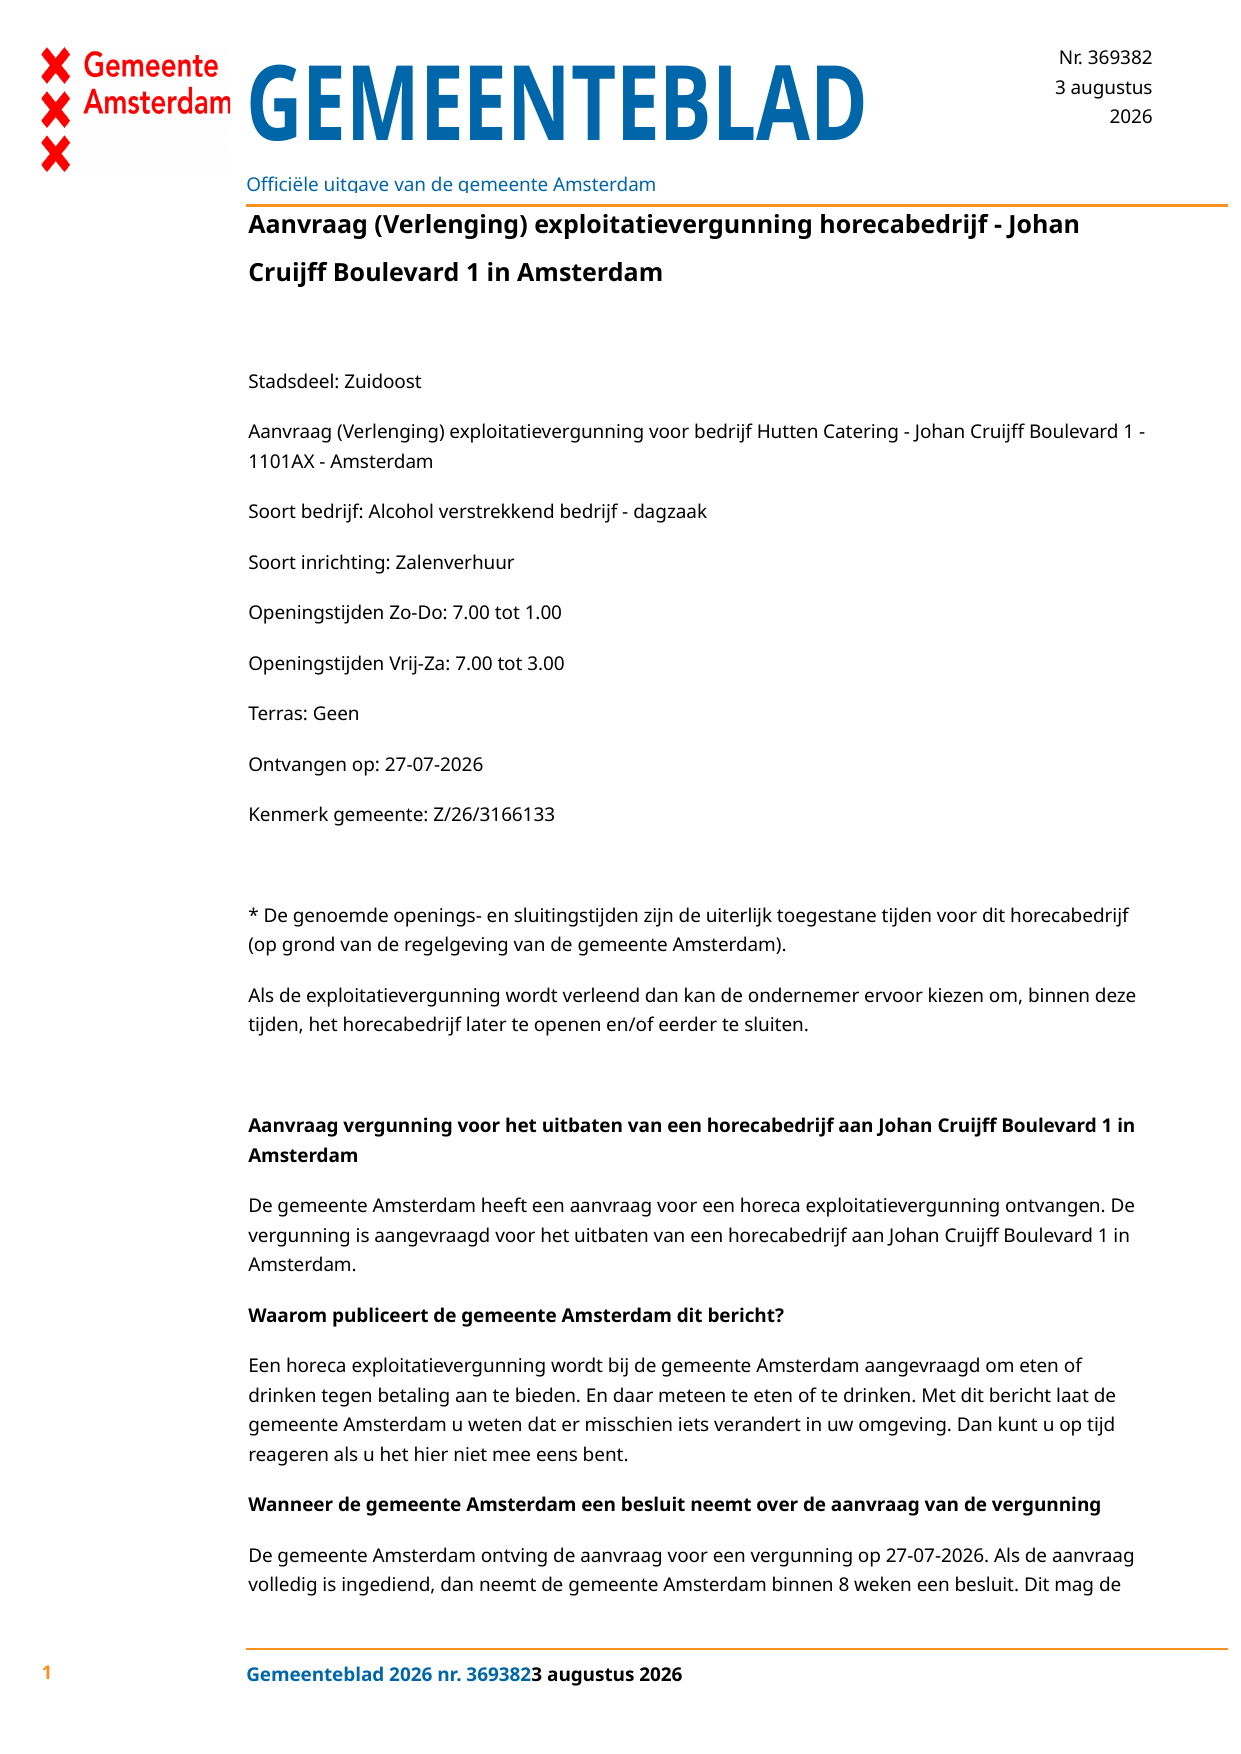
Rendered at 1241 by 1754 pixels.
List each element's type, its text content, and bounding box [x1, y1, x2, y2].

text Stadsdeel: Zuidoost [248, 368, 1152, 394]
text Een horeca exploitatievergunning wordt bij de gemeente Amsterdam aangevraagd om eten of drinken tegen betaling aan te bieden. En daar meteen te eten of te drinken. Met dit bericht laat de gemeente Amsterdam u weten dat er misschien iets verandert in uw omgeving. Dan kunt u op tijd reageren als u het hier niet mee eens bent. [248, 1352, 1152, 1467]
text Als de exploitatievergunning wordt verleend dan kan de ondernemer ervoor kiezen om, binnen deze tijden, het horecabedrijf later te openen en/of eerder te sluiten. [248, 982, 1152, 1037]
picture [41, 47, 231, 172]
text Waarom publiceert de gemeente Amsterdam dit bericht? [248, 1302, 1152, 1328]
text * De genoemde openings- en sluitingstijden zijn de uiterlijk toegestane tijden voor dit horecabedrijf (op grond van de regelgeving van de gemeente Amsterdam). [248, 902, 1152, 957]
text Wanneer de gemeente Amsterdam een besluit neemt over de aanvraag van de vergunning [248, 1492, 1152, 1517]
text Terras: Geen [248, 700, 1152, 726]
text Ontvangen op: 27-07-2026 [248, 751, 1152, 777]
text Soort bedrijf: Alcohol verstrekkend bedrijf - dagzaak [248, 499, 1152, 524]
text Kenmerk gemeente: Z/26/3166133 [248, 801, 1152, 827]
text Aanvraag (Verlenging) exploitatievergunning voor bedrijf Hutten Catering - Johan Cruijff Boulevard 1 - 1101AX - Amsterdam [248, 419, 1152, 474]
text Aanvraag (Verlenging) exploitatievergunning horecabedrijf - Johan Cruijff Boulevard 1 in Amsterdam [248, 207, 1152, 288]
text Aanvraag vergunning voor het uitbaten van een horecabedrijf aan Johan Cruijff Boulevard 1 in Amsterdam [248, 1112, 1152, 1168]
text De gemeente Amsterdam heeft een aanvraag voor een horeca exploitatievergunning ontvangen. De vergunning is aangevraagd voor het uitbaten van een horecabedrijf aan Johan Cruijff Boulevard 1 in Amsterdam. [248, 1192, 1152, 1277]
text Openingstijden Zo-Do: 7.00 tot 1.00 [248, 599, 1152, 625]
text Openingstijden Vrij-Za: 7.00 tot 3.00 [248, 650, 1152, 676]
text Soort inrichting: Zalenverhuur [248, 549, 1152, 575]
text De gemeente Amsterdam ontving de aanvraag voor een vergunning op 27-07-2026. Als de aanvraag volledig is ingediend, dan neemt de gemeente Amsterdam binnen 8 weken een besluit. Dit mag de [248, 1542, 1152, 1597]
